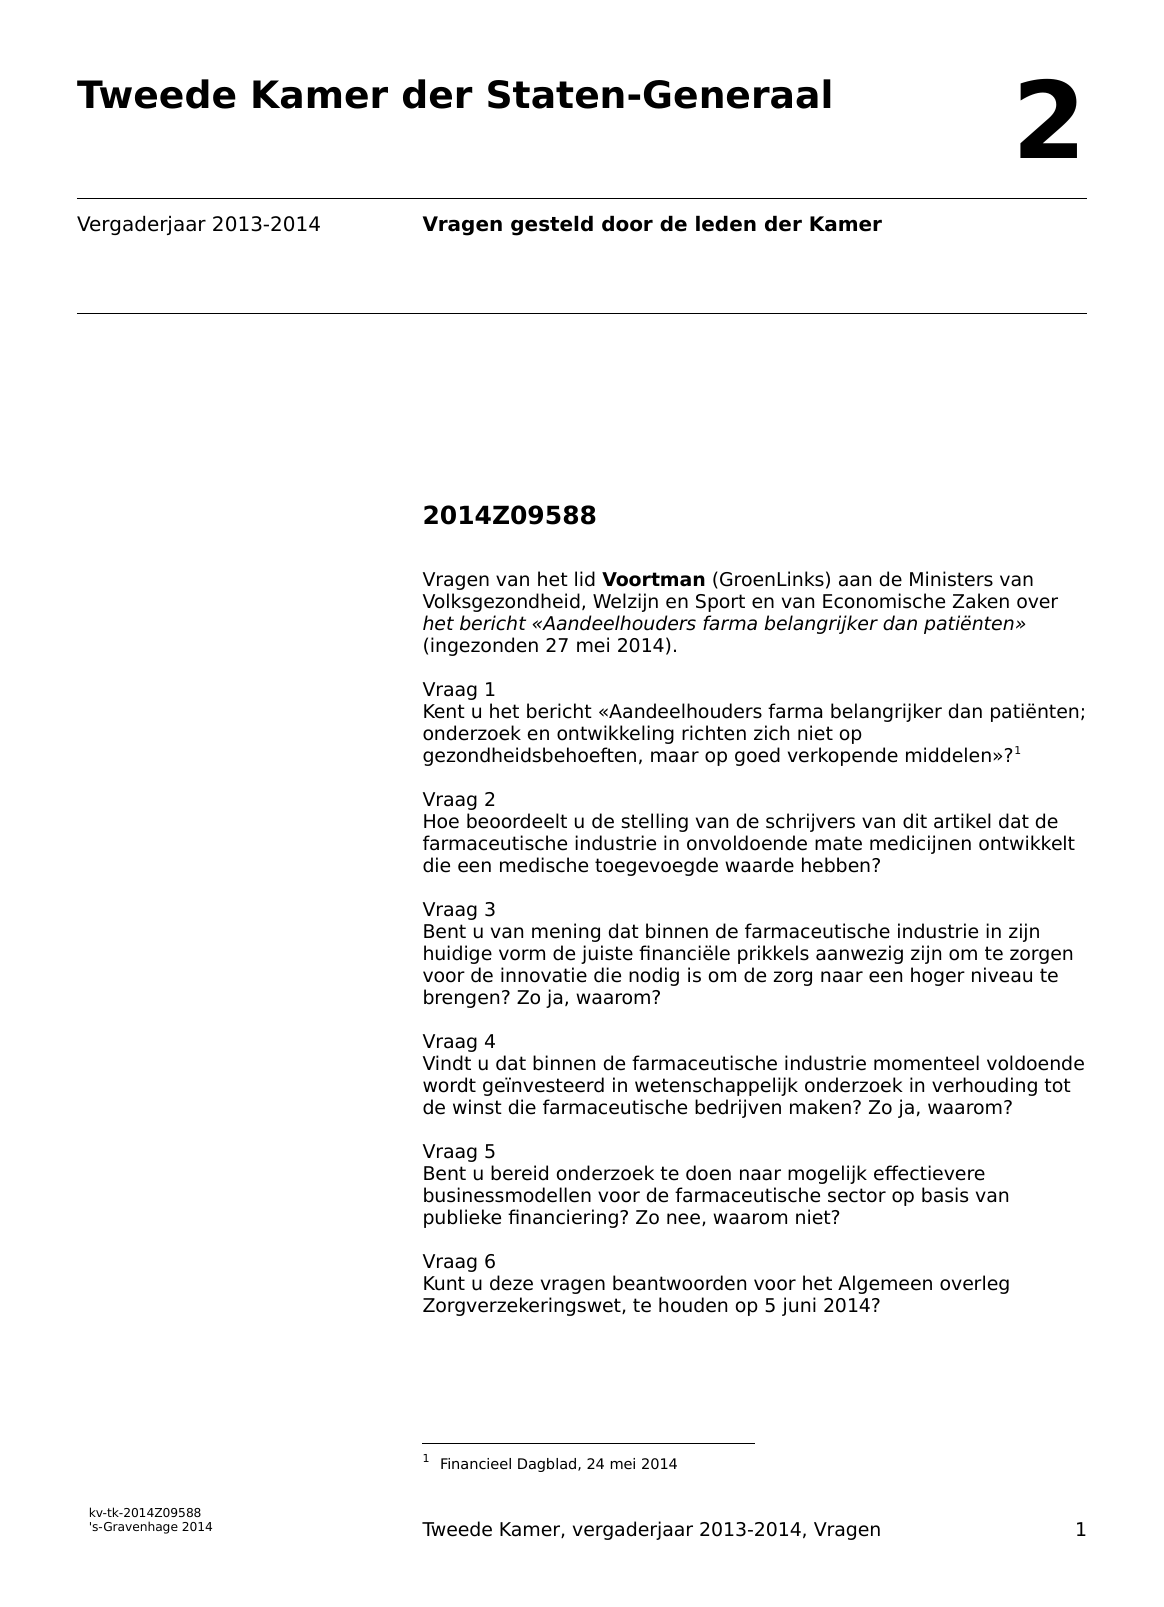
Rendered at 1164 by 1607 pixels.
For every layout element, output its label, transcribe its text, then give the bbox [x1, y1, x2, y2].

text Vraag 5 [422, 1141, 1087, 1163]
table_header Tweede Kamer der Staten-Generaal [77, 59, 886, 198]
table_cell Vergaderjaar 2013-2014 [77, 199, 422, 313]
text Vraag 2 [422, 789, 1087, 811]
text Vragen van het lid Voortman (GroenLinks) aan de Ministers van Volksgezondheid, Welzijn en Sport en van Economische Zaken over het bericht «Aandeelhouders farma belangrijker dan patiënten» (ingezonden 27 mei 2014). [422, 569, 1087, 657]
table_header 2 [886, 59, 1087, 198]
text Bent u bereid onderzoek te doen naar mogelijk effectievere businessmodellen voor de farmaceutische sector op basis van publieke financiering? Zo nee, waarom niet? [422, 1163, 1087, 1229]
text Kunt u deze vragen beantwoorden voor het Algemeen overleg Zorgverzekeringswet, te houden op 5 juni 2014? [422, 1273, 1087, 1317]
text kv-tk-2014Z09588 [88, 1506, 323, 1520]
text Financieel Dagblad, 24 mei 2014 [422, 1452, 1087, 1474]
text Vraag 3 [422, 899, 1087, 921]
text Vindt u dat binnen de farmaceutische industrie momenteel voldoende wordt geïnvesteerd in wetenschappelijk onderzoek in verhouding tot de winst die farmaceutische bedrijven maken? Zo ja, waarom? [422, 1053, 1087, 1119]
text 2014Z09588 [422, 501, 1087, 531]
text Hoe beoordeelt u de stelling van de schrijvers van dit artikel dat de farmaceutische industrie in onvoldoende mate medicijnen ontwikkelt die een medische toegevoegde waarde hebben? [422, 811, 1087, 877]
text Vraag 1 [422, 679, 1087, 701]
text Kent u het bericht «Aandeelhouders farma belangrijker dan patiënten; onderzoek en ontwikkeling richten zich niet op gezondheidsbehoeften, maar op goed verkopende middelen»? [422, 701, 1087, 767]
table_cell Vragen gesteld door de leden der Kamer [422, 199, 1087, 313]
text Vraag 4 [422, 1031, 1087, 1053]
text Vraag 6 [422, 1251, 1087, 1273]
text 's-Gravenhage 2014 [88, 1520, 323, 1534]
text Bent u van mening dat binnen de farmaceutische industrie in zijn huidige vorm de juiste financiële prikkels aanwezig zijn om te zorgen voor de innovatie die nodig is om de zorg naar een hoger niveau te brengen? Zo ja, waarom? [422, 921, 1087, 1009]
